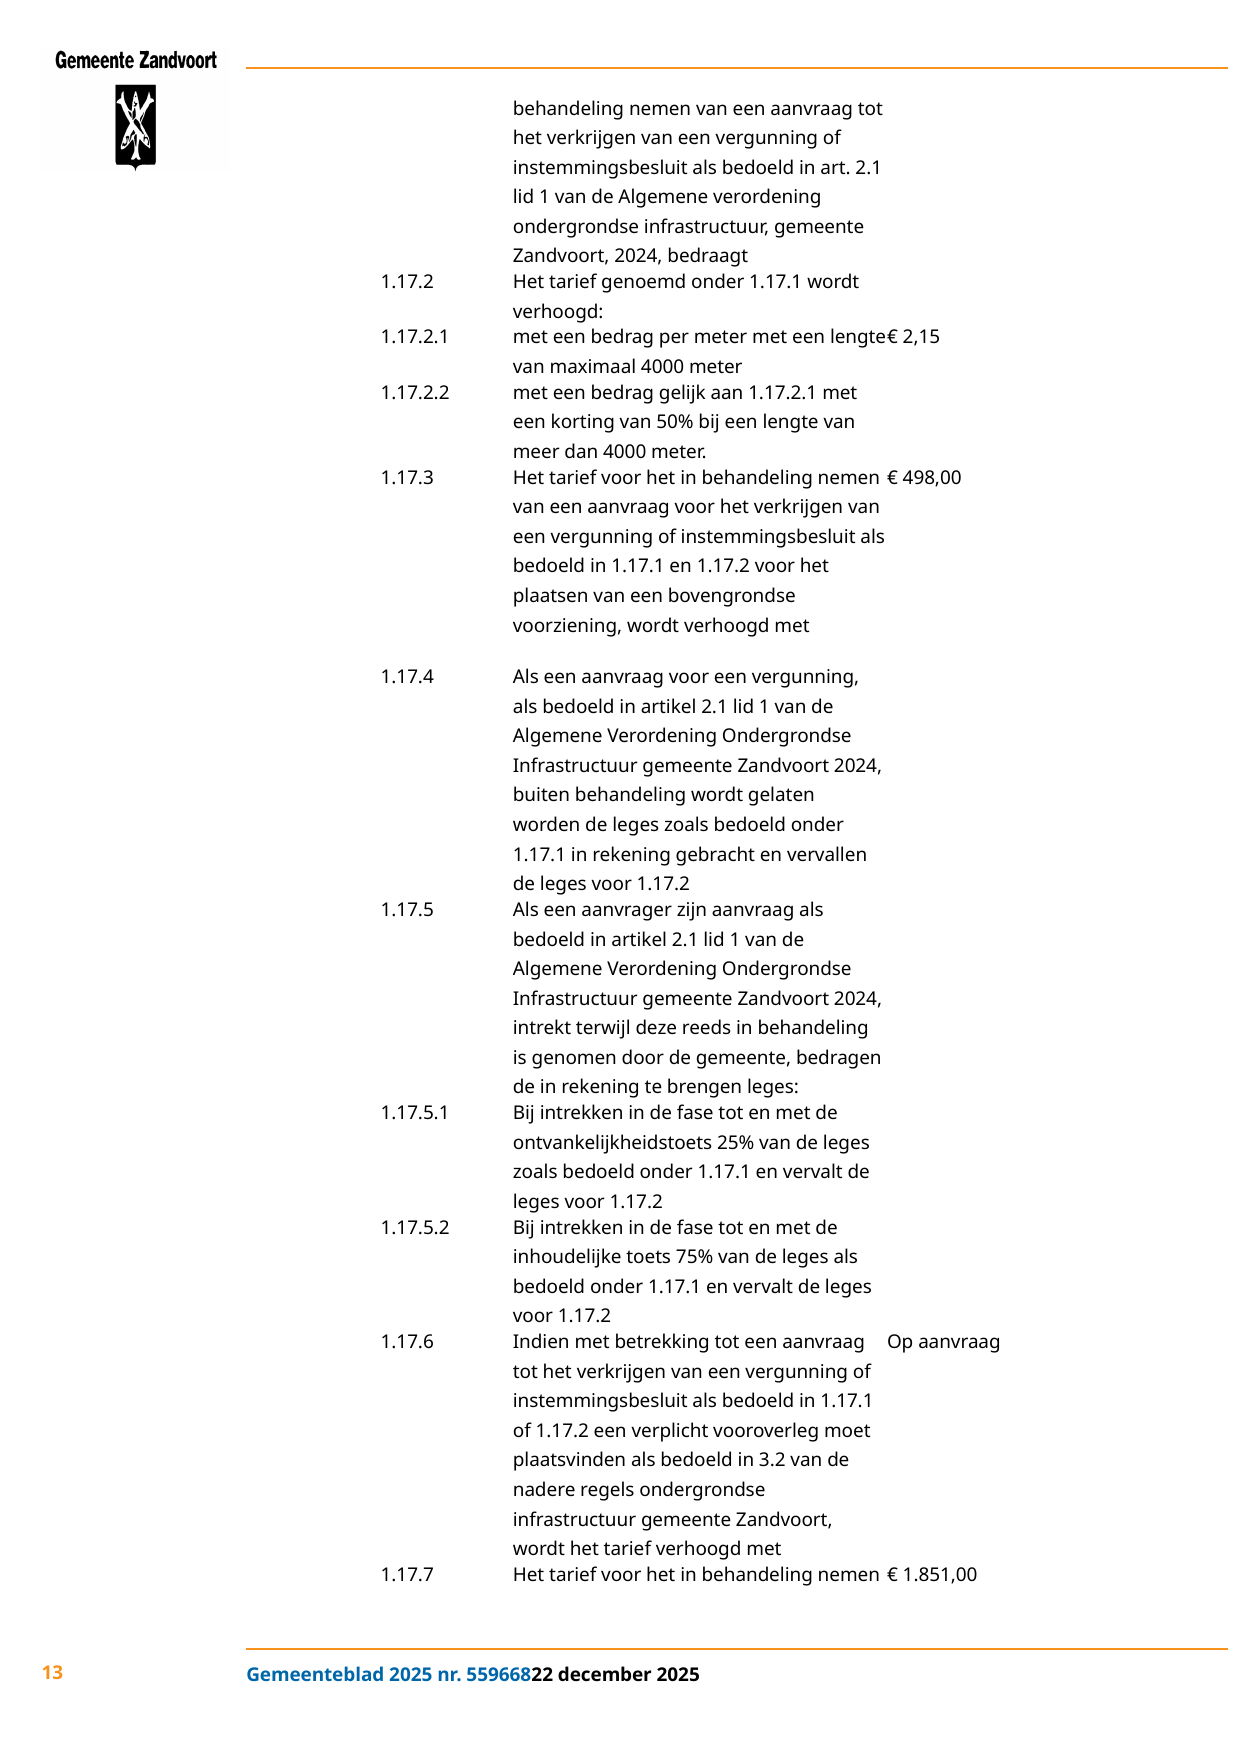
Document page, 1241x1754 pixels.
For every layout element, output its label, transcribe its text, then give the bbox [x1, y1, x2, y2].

table_cell [887, 1214, 1019, 1328]
table_cell 1.17.6 [380, 1328, 513, 1561]
table_cell [1019, 379, 1152, 464]
table_cell [248, 1328, 380, 1561]
table_cell [1019, 95, 1152, 268]
table_cell 1.17.4 [380, 663, 513, 896]
table_cell [887, 663, 1019, 896]
table_cell [248, 95, 380, 268]
table_cell [248, 896, 380, 1099]
table_cell met een bedrag per meter met een lengte van maximaal 4000 meter [513, 324, 887, 379]
table_cell [380, 95, 513, 268]
table_cell [248, 1099, 380, 1214]
table_cell [887, 95, 1019, 268]
table_cell Het tarief genoemd onder 1.17.1 wordt verhoogd: [513, 269, 887, 324]
table_cell [1019, 638, 1152, 663]
table_cell Het tarief voor het in behandeling nemen van een aanvraag voor het verkrijgen van een vergunning of instemmingsbesluit als bedoeld in 1.17.1 en 1.17.2 voor het plaatsen van een bovengrondse voorziening, wordt verhoogd met [513, 464, 887, 638]
table_cell Als een aanvrager zijn aanvraag als bedoeld in artikel 2.1 lid 1 van de Algemene Verordening Ondergrondse Infrastructuur gemeente Zandvoort 2024, intrekt terwijl deze reeds in behandeling is genomen door de gemeente, bedragen de in rekening te brengen leges: [513, 896, 887, 1099]
table_cell [248, 379, 380, 464]
table_cell [1019, 1561, 1152, 1587]
table_cell € 498,00 [887, 464, 1019, 638]
table_cell [248, 269, 380, 324]
table_cell [380, 638, 513, 663]
table_cell 1.17.2.1 [380, 324, 513, 379]
table_cell [513, 638, 887, 663]
table_cell [887, 379, 1019, 464]
table_cell [248, 324, 380, 379]
table_cell [1019, 1328, 1152, 1561]
table_cell 1.17.7 [380, 1561, 513, 1587]
table_cell Als een aanvraag voor een vergunning, als bedoeld in artikel 2.1 lid 1 van de Algemene Verordening Ondergrondse Infrastructuur gemeente Zandvoort 2024, buiten behandeling wordt gelaten worden de leges zoals bedoeld onder 1.17.1 in rekening gebracht en vervallen de leges voor 1.17.2 [513, 663, 887, 896]
table_cell € 1.851,00 [887, 1561, 1019, 1587]
table_cell behandeling nemen van een aanvraag tot het verkrijgen van een vergunning of instemmingsbesluit als bedoeld in art. 2.1 lid 1 van de Algemene verordening ondergrondse infrastructuur, gemeente Zandvoort, 2024, bedraagt [513, 95, 887, 268]
table_cell [887, 638, 1019, 663]
table_cell [1019, 896, 1152, 1099]
table_cell [248, 663, 380, 896]
table_cell 1.17.5.1 [380, 1099, 513, 1214]
table_cell [248, 638, 380, 663]
table_cell 1.17.3 [380, 464, 513, 638]
table_cell Het tarief voor het in behandeling nemen [513, 1561, 887, 1587]
table_cell Op aanvraag [887, 1328, 1019, 1561]
picture [41, 47, 231, 172]
table_cell 1.17.5 [380, 896, 513, 1099]
table_cell [887, 1099, 1019, 1214]
table_cell € 2,15 [887, 324, 1019, 379]
table_cell [1019, 1099, 1152, 1214]
table_cell Indien met betrekking tot een aanvraag tot het verkrijgen van een vergunning of instemmingsbesluit als bedoeld in 1.17.1 of 1.17.2 een verplicht vooroverleg moet plaatsvinden als bedoeld in 3.2 van de nadere regels ondergrondse infrastructuur gemeente Zandvoort, wordt het tarief verhoogd met [513, 1328, 887, 1561]
table_cell 1.17.2 [380, 269, 513, 324]
table_cell Bij intrekken in de fase tot en met de ontvankelijkheidstoets 25% van de leges zoals bedoeld onder 1.17.1 en vervalt de leges voor 1.17.2 [513, 1099, 887, 1214]
table_cell [1019, 324, 1152, 379]
table_cell [1019, 269, 1152, 324]
table_cell [248, 464, 380, 638]
table_cell met een bedrag gelijk aan 1.17.2.1 met een korting van 50% bij een lengte van meer dan 4000 meter. [513, 379, 887, 464]
table_cell [887, 269, 1019, 324]
table_cell [1019, 464, 1152, 638]
table_cell [1019, 1214, 1152, 1328]
table_cell 1.17.5.2 [380, 1214, 513, 1328]
table_cell [248, 1214, 380, 1328]
table_cell Bij intrekken in de fase tot en met de inhoudelijke toets 75% van de leges als bedoeld onder 1.17.1 en vervalt de leges voor 1.17.2 [513, 1214, 887, 1328]
table_cell 1.17.2.2 [380, 379, 513, 464]
table_cell [1019, 663, 1152, 896]
table_cell [248, 1561, 380, 1587]
table_cell [887, 896, 1019, 1099]
